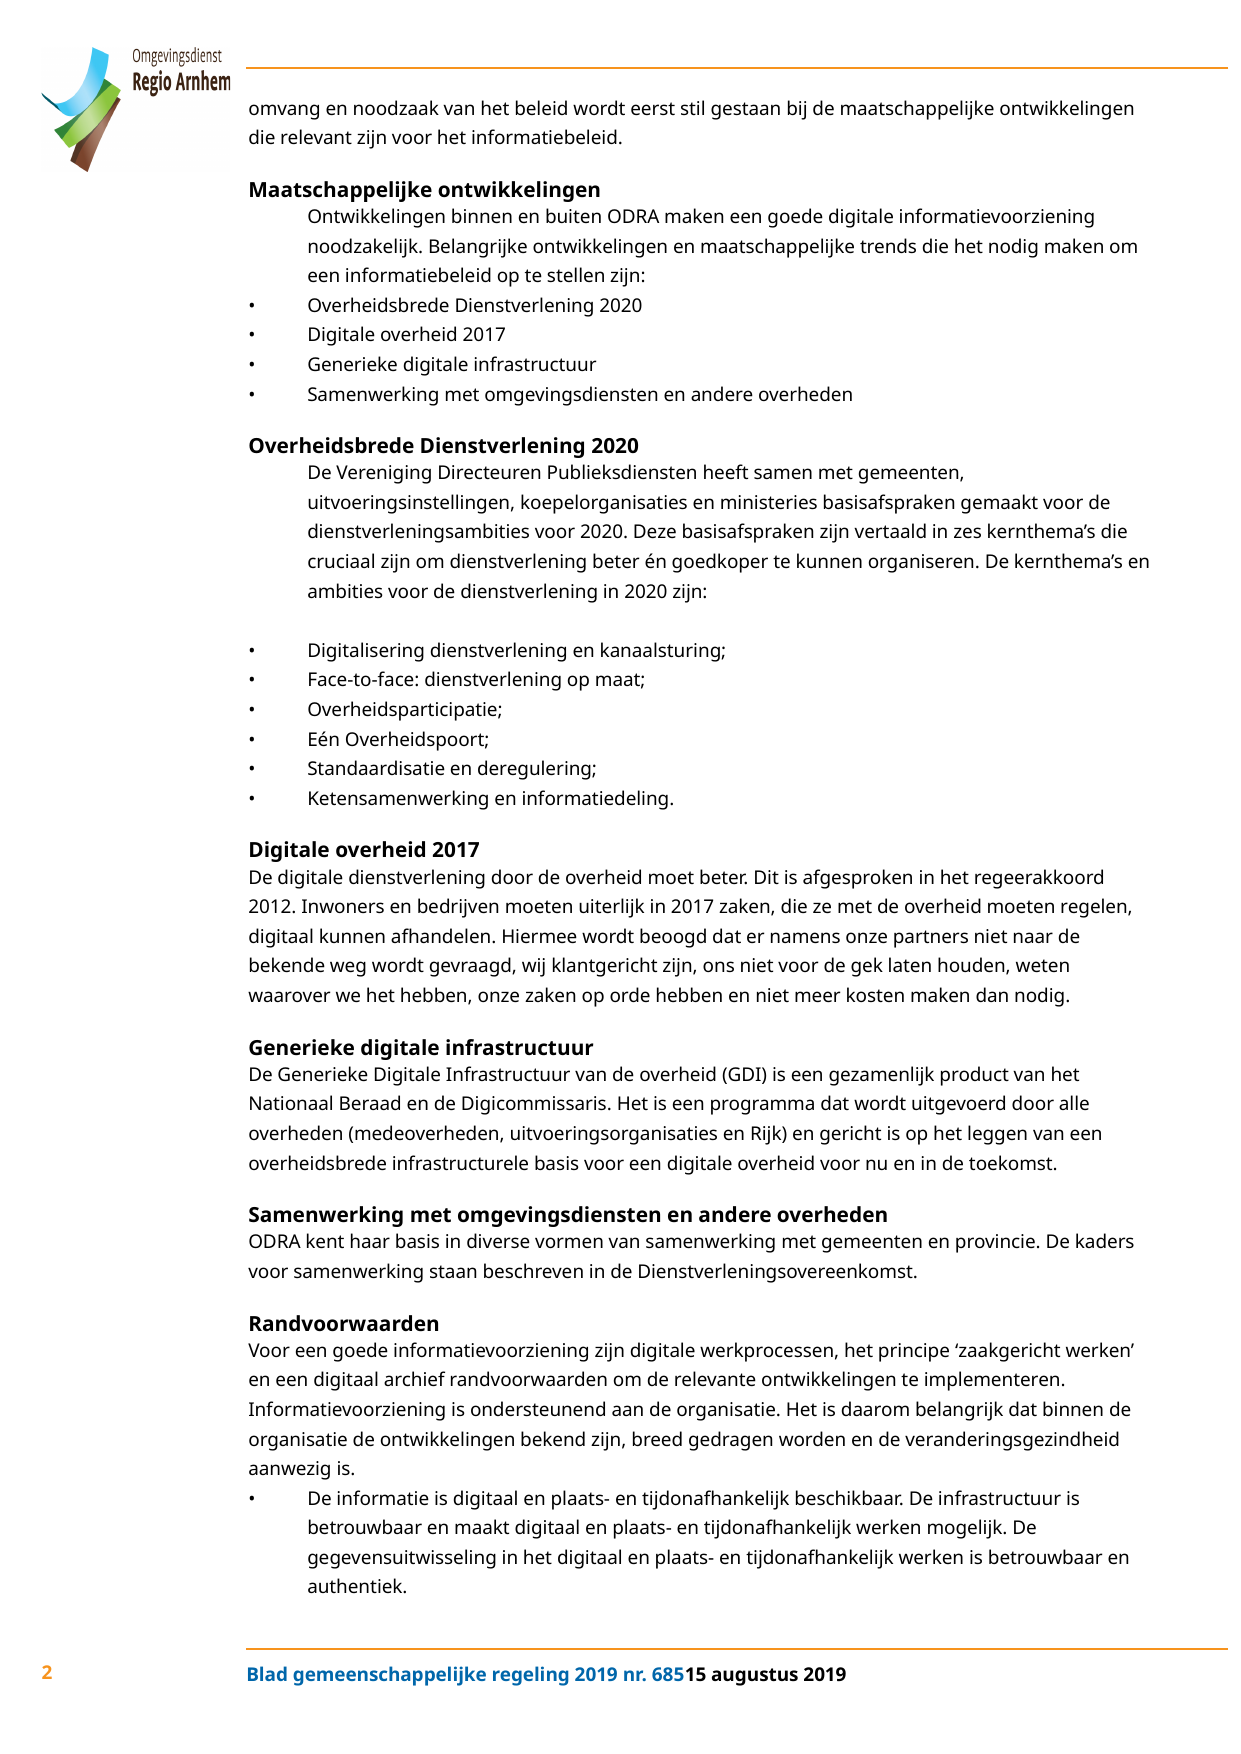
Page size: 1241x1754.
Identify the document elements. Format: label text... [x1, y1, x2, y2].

list Eén Overheidspoort; [248, 726, 1152, 752]
list Digitalisering dienstverlening en kanaalsturing; [248, 637, 1152, 663]
text Overheidsbrede Dienstverlening 2020 [248, 431, 1152, 459]
list Overheidsparticipatie; [248, 696, 1152, 722]
list Samenwerking met omgevingsdiensten en andere overheden [248, 381, 1152, 406]
list Ontwikkelingen binnen en buiten ODRA maken een goede digitale informatievoorziening noodzakelijk. Belangrijke ontwikkelingen en maatschappelijke trends die het nodig maken om een informatiebeleid op te stellen zijn: [248, 203, 1152, 288]
text De digitale dienstverlening door de overheid moet beter. Dit is afgesproken in het regeerakkoord 2012. Inwoners en bedrijven moeten uiterlijk in 2017 zaken, die ze met de overheid moeten regelen, digitaal kunnen afhandelen. Hiermee wordt beoogd dat er namens onze partners niet naar de bekende weg wordt gevraagd, wij klantgericht zijn, ons niet voor de gek laten houden, weten waarover we het hebben, onze zaken op orde hebben en niet meer kosten maken dan nodig. [248, 864, 1152, 1008]
picture [41, 47, 231, 172]
list Generieke digitale infrastructuur [248, 351, 1152, 377]
text Voor een goede informatievoorziening zijn digitale werkprocessen, het principe ‘zaakgericht werken’ en een digitaal archief randvoorwaarden om de relevante ontwikkelingen te implementeren. Informatievoorziening is ondersteunend aan de organisatie. Het is daarom belangrijk dat binnen de organisatie de ontwikkelingen bekend zijn, breed gedragen worden en de veranderingsgezindheid aanwezig is. [248, 1337, 1152, 1481]
text omvang en noodzaak van het beleid wordt eerst stil gestaan bij de maatschappelijke ontwikkelingen die relevant zijn voor het informatiebeleid. [248, 95, 1152, 150]
text Generieke digitale infrastructuur [248, 1033, 1152, 1061]
list Standaardisatie en deregulering; [248, 755, 1152, 781]
list Overheidsbrede Dienstverlening 2020 [248, 292, 1152, 318]
text ODRA kent haar basis in diverse vormen van samenwerking met gemeenten en provincie. De kaders voor samenwerking staan beschreven in de Dienstverleningsovereenkomst. [248, 1229, 1152, 1284]
list De Vereniging Directeuren Publieksdiensten heeft samen met gemeenten, uitvoeringsinstellingen, koepelorganisaties en ministeries basisafspraken gemaakt voor de dienstverleningsambities voor 2020. Deze basisafspraken zijn vertaald in zes kernthema’s die cruciaal zijn om dienstverlening beter én goedkoper te kunnen organiseren. De kernthema’s en ambities voor de dienstverlening in 2020 zijn: [248, 459, 1152, 604]
list De informatie is digitaal en plaats- en tijdonafhankelijk beschikbaar. De infrastructuur is betrouwbaar en maakt digitaal en plaats- en tijdonafhankelijk werken mogelijk. De gegevensuitwisseling in het digitaal en plaats- en tijdonafhankelijk werken is betrouwbaar en authentiek. [248, 1485, 1152, 1599]
text Samenwerking met omgevingsdiensten en andere overheden [248, 1200, 1152, 1229]
list Ketensamenwerking en informatiedeling. [248, 785, 1152, 811]
text Digitale overheid 2017 [248, 835, 1152, 864]
text Randvoorwaarden [248, 1309, 1152, 1337]
text De Generieke Digitale Infrastructuur van de overheid (GDI) is een gezamenlijk product van het Nationaal Beraad en de Digicommissaris. Het is een programma dat wordt uitgevoerd door alle overheden (medeoverheden, uitvoeringsorganisaties en Rijk) en gericht is op het leggen van een overheidsbrede infrastructurele basis voor een digitale overheid voor nu en in de toekomst. [248, 1061, 1152, 1176]
list Face-to-face: dienstverlening op maat; [248, 667, 1152, 692]
list Digitale overheid 2017 [248, 322, 1152, 347]
text Maatschappelijke ontwikkelingen [248, 175, 1152, 203]
